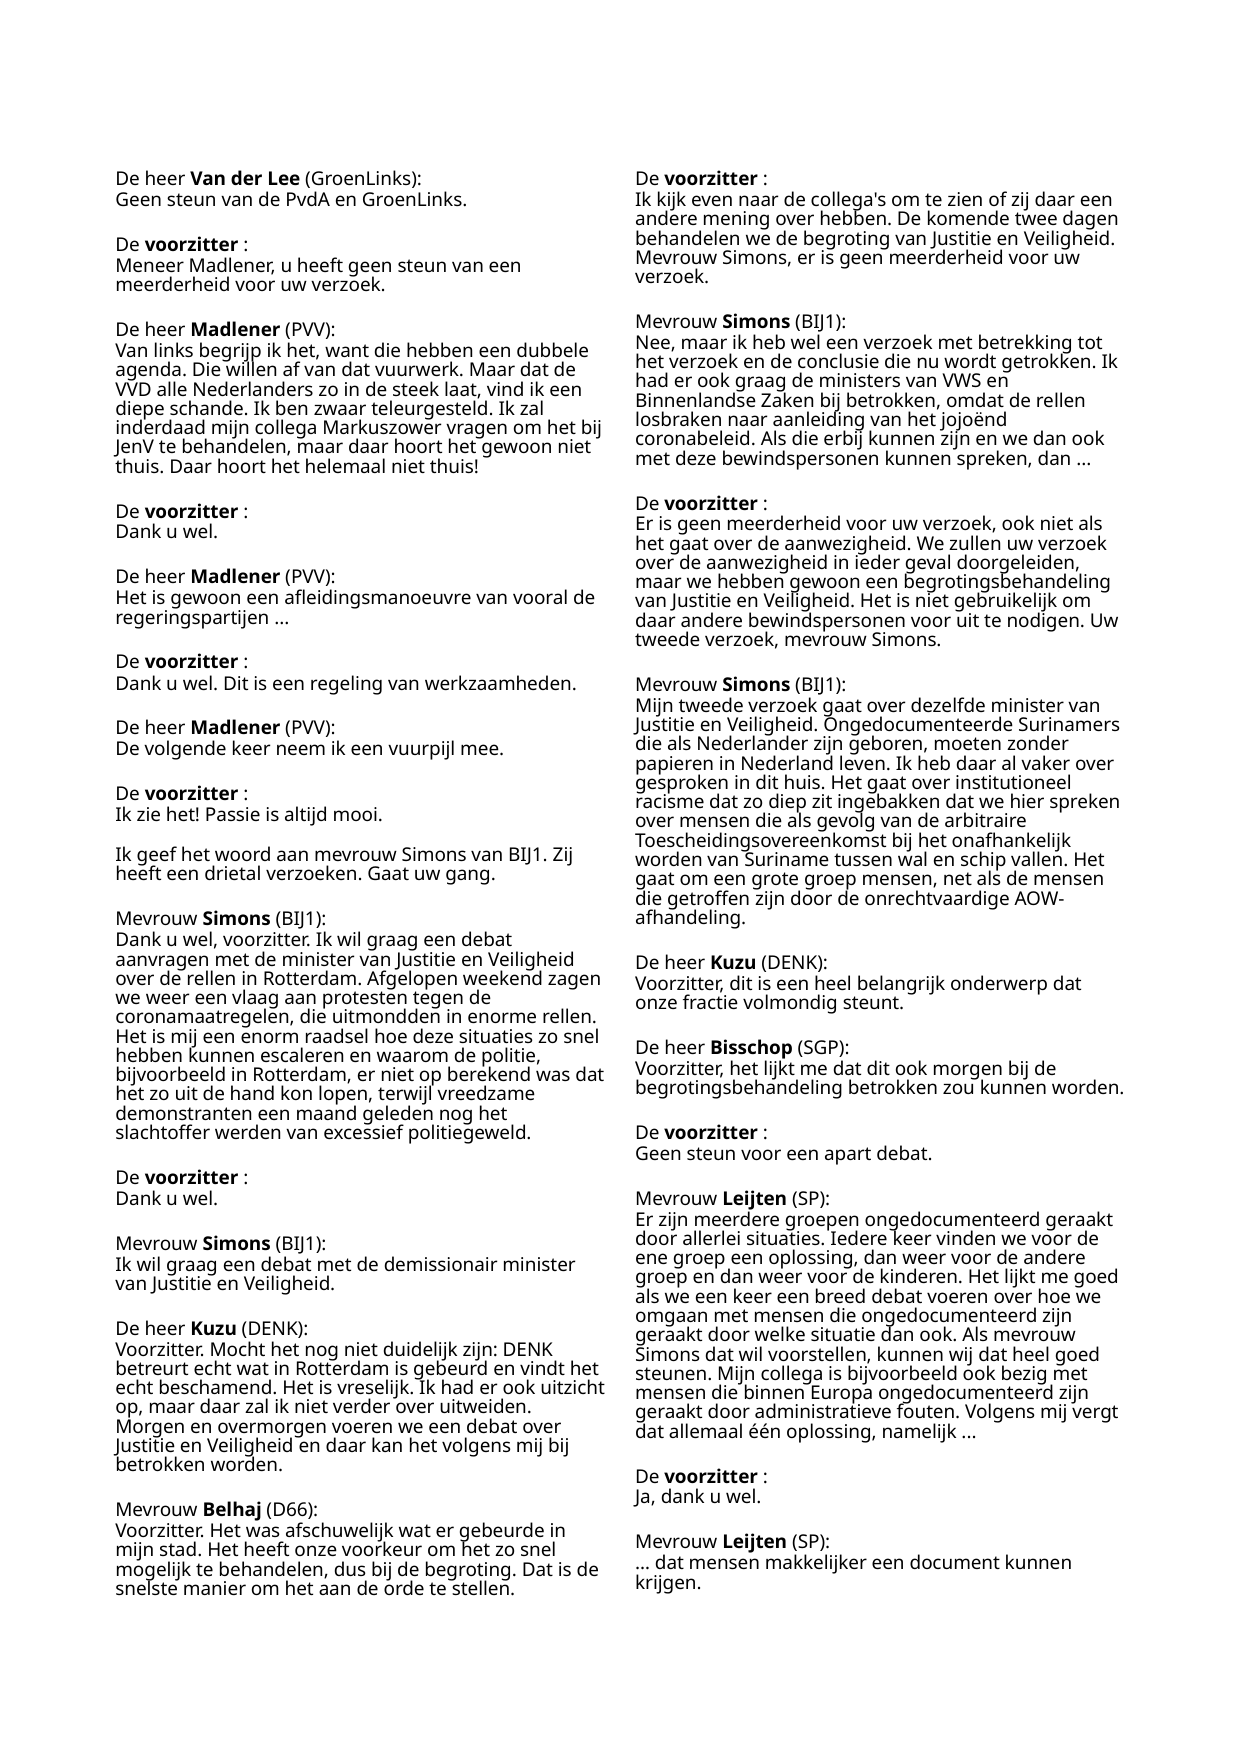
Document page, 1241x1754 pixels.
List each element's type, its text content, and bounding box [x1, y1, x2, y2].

text Meneer Madlener, u heeft geen steun van een meerderheid voor uw verzoek. [115, 257, 605, 296]
text Mevrouw Simons (BIJ1): [115, 906, 605, 931]
text Ik zie het! Passie is altijd mooi. [115, 806, 605, 825]
text Dank u wel. Dit is een regeling van werkzaamheden. [115, 674, 605, 694]
text Mevrouw Simons (BIJ1): [635, 671, 1125, 697]
text Ik wil graag een debat met de demissionair minister van Justitie en Veiligheid. [115, 1256, 605, 1294]
text De heer Madlener (PVV): [115, 714, 605, 740]
text Ik kijk even naar de collega's om te zien of zij daar een andere mening over hebben. De komende twee dagen behandelen we de begroting van Justitie en Veiligheid. Mevrouw Simons, er is geen meerderheid voor uw verzoek. [635, 191, 1125, 287]
text De voorzitter : [635, 490, 1125, 515]
text De voorzitter : [115, 1164, 605, 1190]
text Van links begrijp ik het, want die hebben een dubbele agenda. Die willen af van dat vuurwerk. Maar dat de VVD alle Nederlanders zo in de steek laat, vind ik een diepe schande. Ik ben zwaar teleurgesteld. Ik zal inderdaad mijn collega Markuszower vragen om het bij JenV te behandelen, maar daar hoort het gewoon niet thuis. Daar hoort het helemaal niet thuis! [115, 342, 605, 477]
text Er is geen meerderheid voor uw verzoek, ook niet als het gaat over de aanwezigheid. We zullen uw verzoek over de aanwezigheid in ieder geval doorgeleiden, maar we hebben gewoon een begrotingsbehandeling van Justitie en Veiligheid. Het is niet gebruikelijk om daar andere bewindspersonen voor uit te nodigen. Uw tweede verzoek, mevrouw Simons. [635, 515, 1125, 650]
text Het is gewoon een afleidingsmanoeuvre van vooral de regeringspartijen ... [115, 589, 605, 628]
text Ja, dank u wel. [635, 1488, 1125, 1508]
text De voorzitter : [635, 165, 1125, 191]
text Dank u wel. [115, 1190, 605, 1209]
text De voorzitter : [115, 649, 605, 674]
text Mijn tweede verzoek gaat over dezelfde minister van Justitie en Veiligheid. Ongedocumenteerde Surinamers die als Nederlander zijn geboren, moeten zonder papieren in Nederland leven. Ik heb daar al vaker over gesproken in dit huis. Het gaat over institutioneel racisme dat zo diep zit ingebakken dat we hier spreken over mensen die als gevolg van de arbitraire Toescheidingsovereenkomst bij het onafhankelijk worden van Suriname tussen wal en schip vallen. Het gaat om een grote groep mensen, net als de mensen die getroffen zijn door de onrechtvaardige AOW-afhandeling. [635, 697, 1125, 928]
text De heer Van der Lee (GroenLinks): [115, 165, 605, 191]
text Dank u wel. [115, 523, 605, 543]
text Mevrouw Leijten (SP): [635, 1185, 1125, 1211]
text Mevrouw Simons (BIJ1): [635, 308, 1125, 334]
text Geen steun voor een apart debat. [635, 1145, 1125, 1164]
text Mevrouw Belhaj (D66): [115, 1496, 605, 1522]
text De heer Madlener (PVV): [115, 564, 605, 589]
text Voorzitter. Mocht het nog niet duidelijk zijn: DENK betreurt echt wat in Rotterdam is gebeurd en vindt het echt beschamend. Het is vreselijk. Ik had er ook uitzicht op, maar daar zal ik niet verder over uitweiden. Morgen en overmorgen voeren we een debat over Justitie en Veiligheid en daar kan het volgens mij bij betrokken worden. [115, 1341, 605, 1476]
text Nee, maar ik heb wel een verzoek met betrekking tot het verzoek en de conclusie die nu wordt getrokken. Ik had er ook graag de ministers van VWS en Binnenlandse Zaken bij betrokken, omdat de rellen losbraken naar aanleiding van het jojoënd coronabeleid. Als die erbij kunnen zijn en we dan ook met deze bewindspersonen kunnen spreken, dan ... [635, 334, 1125, 469]
text Voorzitter, het lijkt me dat dit ook morgen bij de begrotingsbehandeling betrokken zou kunnen worden. [635, 1060, 1125, 1098]
text Mevrouw Leijten (SP): [635, 1529, 1125, 1554]
text De voorzitter : [115, 780, 605, 806]
text Er zijn meerdere groepen ongedocumenteerd geraakt door allerlei situaties. Iedere keer vinden we voor de ene groep een oplossing, dan weer voor de andere groep en dan weer voor de kinderen. Het lijkt me goed als we een keer een breed debat voeren over hoe we omgaan met mensen die ongedocumenteerd zijn geraakt door welke situatie dan ook. Als mevrouw Simons dat wil voorstellen, kunnen wij dat heel goed steunen. Mijn collega is bijvoorbeeld ook bezig met mensen die binnen Europa ongedocumenteerd zijn geraakt door administratieve fouten. Volgens mij vergt dat allemaal één oplossing, namelijk ... [635, 1211, 1125, 1442]
text … dat mensen makkelijker een document kunnen krijgen. [635, 1554, 1125, 1593]
text De voorzitter : [635, 1119, 1125, 1145]
text Mevrouw Simons (BIJ1): [115, 1230, 605, 1256]
text De heer Madlener (PVV): [115, 316, 605, 342]
text Ik geef het woord aan mevrouw Simons van BIJ1. Zij heeft een drietal verzoeken. Gaat uw gang. [115, 846, 605, 885]
text Dank u wel, voorzitter. Ik wil graag een debat aanvragen met de minister van Justitie en Veiligheid over de rellen in Rotterdam. Afgelopen weekend zagen we weer een vlaag aan protesten tegen de coronamaatregelen, die uitmondden in enorme rellen. Het is mij een enorm raadsel hoe deze situaties zo snel hebben kunnen escaleren en waarom de politie, bijvoorbeeld in Rotterdam, er niet op berekend was dat het zo uit de hand kon lopen, terwijl vreedzame demonstranten een maand geleden nog het slachtoffer werden van excessief politiegeweld. [115, 931, 605, 1143]
text De heer Bisschop (SGP): [635, 1034, 1125, 1060]
text De voorzitter : [115, 231, 605, 257]
text Geen steun van de PvdA en GroenLinks. [115, 191, 605, 210]
text De voorzitter : [115, 498, 605, 523]
text Voorzitter, dit is een heel belangrijk onderwerp dat onze fractie volmondig steunt. [635, 975, 1125, 1013]
text De heer Kuzu (DENK): [115, 1315, 605, 1341]
text De voorzitter : [635, 1463, 1125, 1488]
text De volgende keer neem ik een vuurpijl mee. [115, 740, 605, 759]
text Voorzitter. Het was afschuwelijk wat er gebeurde in mijn stad. Het heeft onze voorkeur om het zo snel mogelijk te behandelen, dus bij de begroting. Dat is de snelste manier om het aan de orde te stellen. [115, 1522, 605, 1599]
text De heer Kuzu (DENK): [635, 949, 1125, 975]
